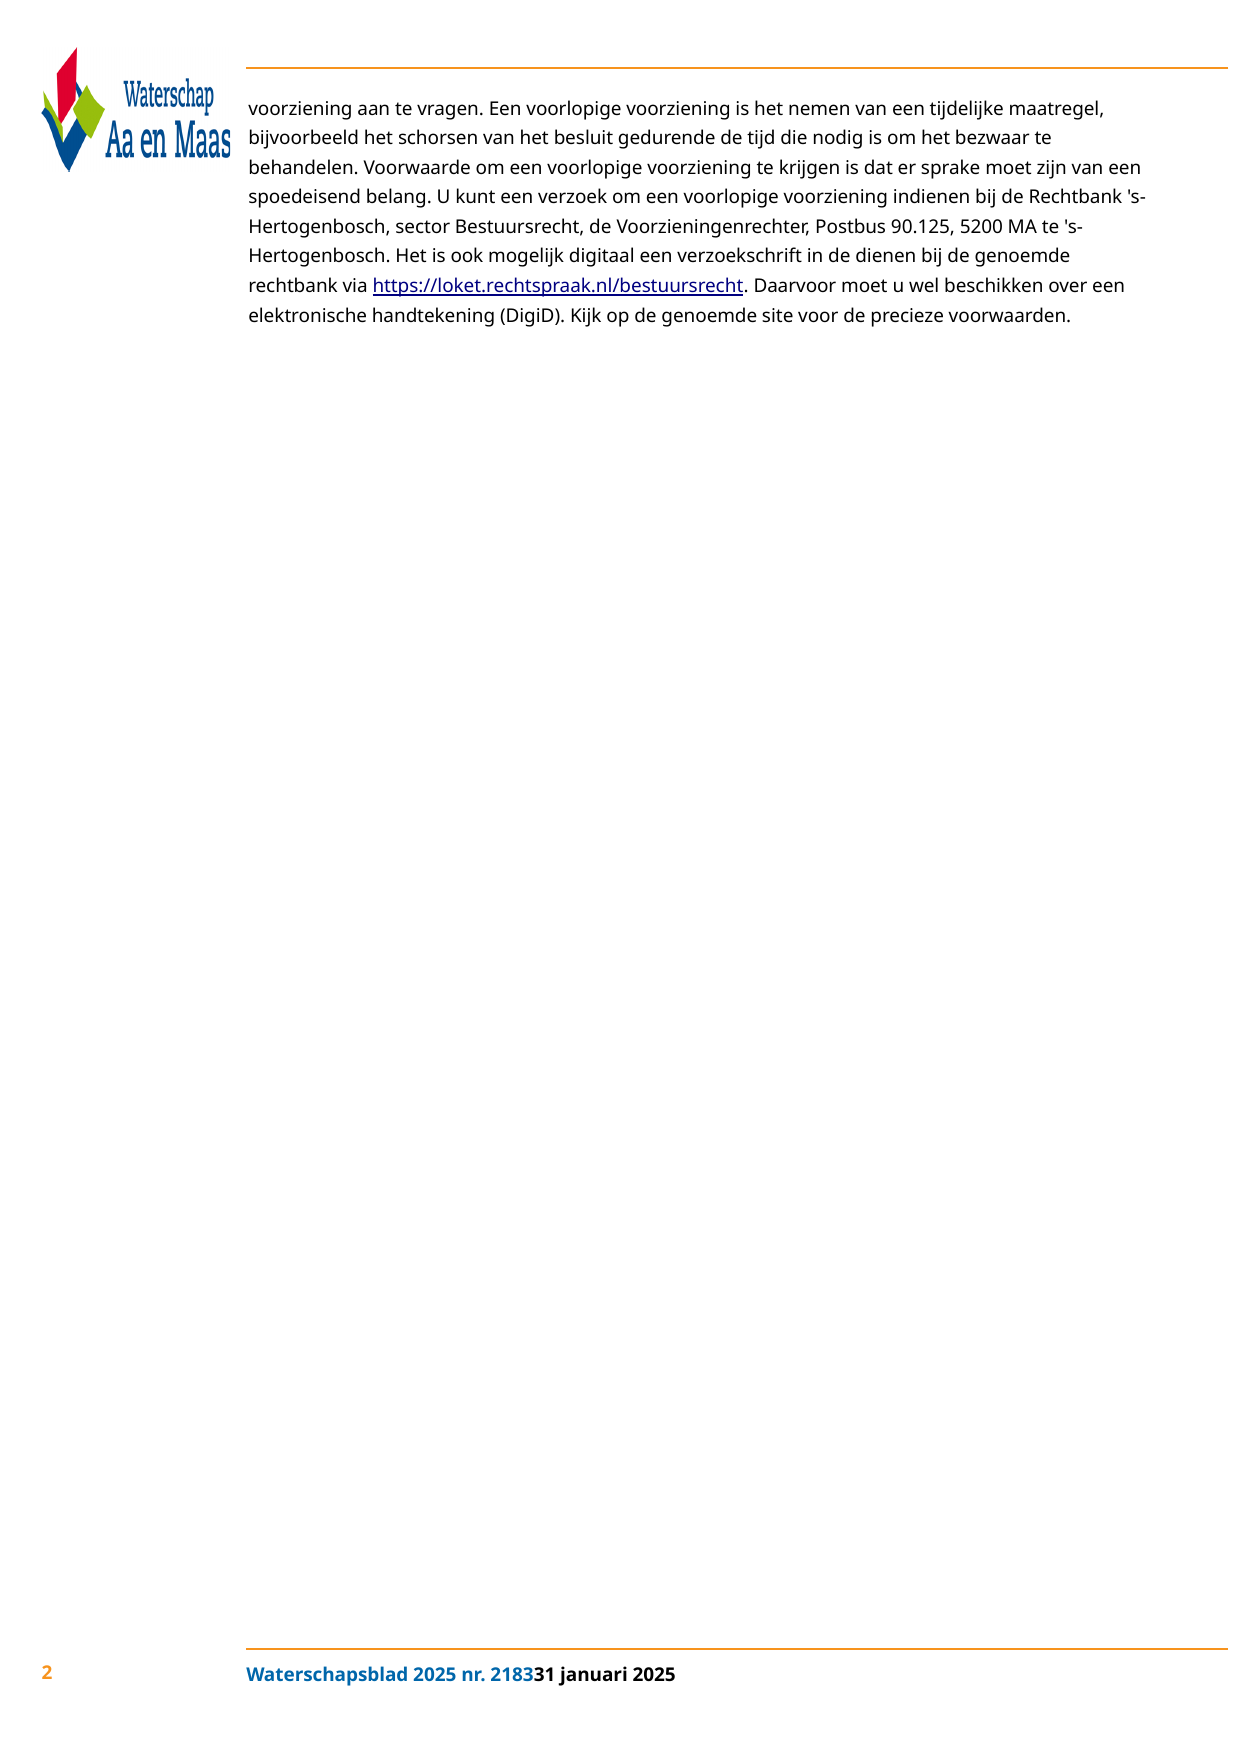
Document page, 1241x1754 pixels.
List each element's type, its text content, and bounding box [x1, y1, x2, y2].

text voorziening aan te vragen. Een voorlopige voorziening is het nemen van een tijdelijke maatregel, bijvoorbeeld het schorsen van het besluit gedurende de tijd die nodig is om het bezwaar te behandelen. Voorwaarde om een voorlopige voorziening te krijgen is dat er sprake moet zijn van een spoedeisend belang. U kunt een verzoek om een voorlopige voorziening indienen bij de Rechtbank 's-Hertogenbosch, sector Bestuursrecht, de Voorzieningenrechter, Postbus 90.125, 5200 MA te 's-Hertogenbosch. Het is ook mogelijk digitaal een verzoekschrift in de dienen bij de genoemde rechtbank via https://loket.rechtspraak.nl/bestuursrecht. Daarvoor moet u wel beschikken over een elektronische handtekening (DigiD). Kijk op de genoemde site voor de precieze voorwaarden. [248, 95, 1152, 328]
picture [41, 47, 231, 172]
